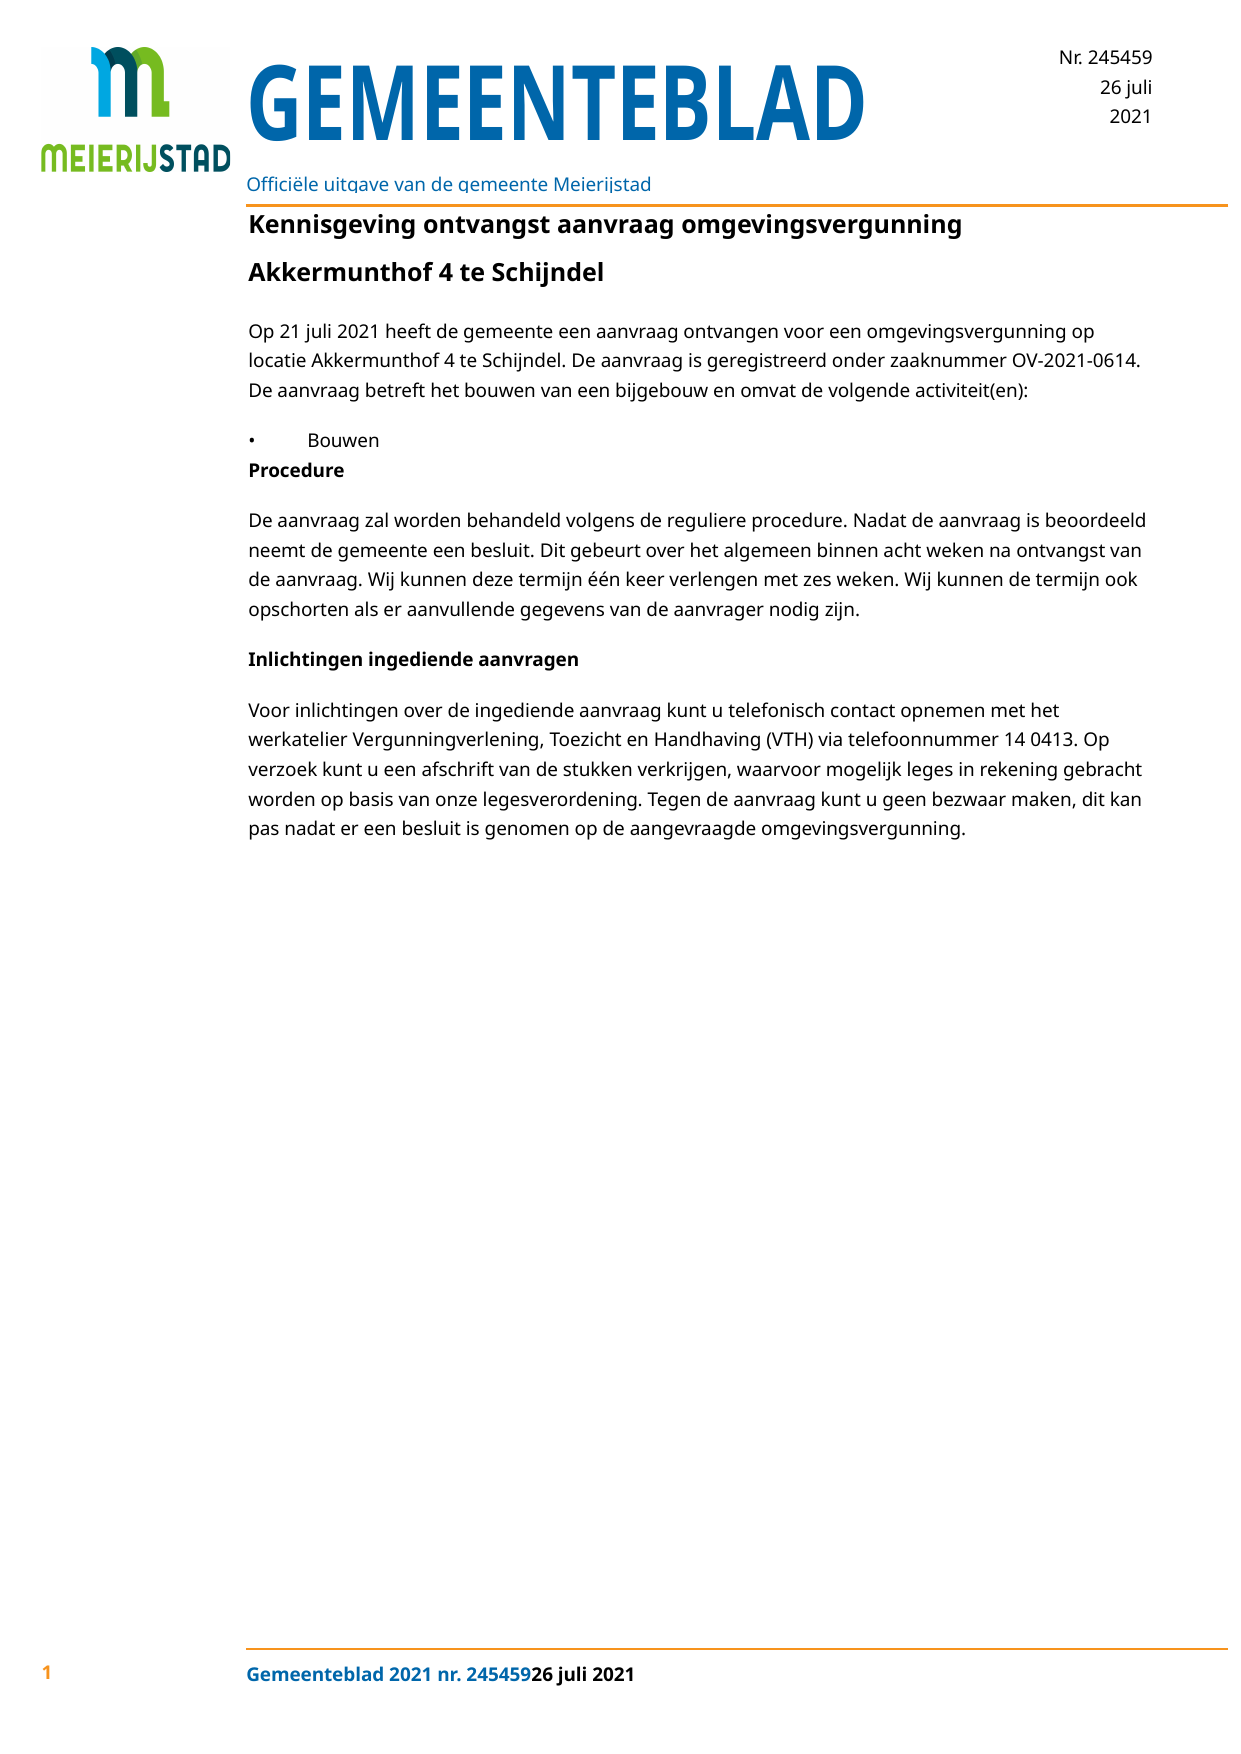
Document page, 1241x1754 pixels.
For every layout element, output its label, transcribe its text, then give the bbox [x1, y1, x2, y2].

text Op 21 juli 2021 heeft de gemeente een aanvraag ontvangen voor een omgevingsvergunning op locatie Akkermunthof 4 te Schijndel. De aanvraag is geregistreerd onder zaaknummer OV-2021-0614. De aanvraag betreft het bouwen van een bijgebouw en omvat de volgende activiteit(en): [248, 318, 1152, 403]
text Procedure [248, 457, 1152, 483]
list Bouwen [248, 427, 1152, 453]
text Inlichtingen ingediende aanvragen [248, 647, 1152, 672]
picture [41, 47, 231, 172]
text Voor inlichtingen over de ingediende aanvraag kunt u telefonisch contact opnemen met het werkatelier Vergunningverlening, Toezicht en Handhaving (VTH) via telefoonnummer 14 0413. Op verzoek kunt u een afschrift van de stukken verkrijgen, waarvoor mogelijk leges in rekening gebracht worden op basis van onze legesverordening. Tegen de aanvraag kunt u geen bezwaar maken, dit kan pas nadat er een besluit is genomen op de aangevraagde omgevingsvergunning. [248, 697, 1152, 841]
text De aanvraag zal worden behandeld volgens de reguliere procedure. Nadat de aanvraag is beoordeeld neemt de gemeente een besluit. Dit gebeurt over het algemeen binnen acht weken na ontvangst van de aanvraag. Wij kunnen deze termijn één keer verlengen met zes weken. Wij kunnen de termijn ook opschorten als er aanvullende gegevens van de aanvrager nodig zijn. [248, 507, 1152, 622]
text Kennisgeving ontvangst aanvraag omgevingsvergunning Akkermunthof 4 te Schijndel [248, 207, 1152, 288]
